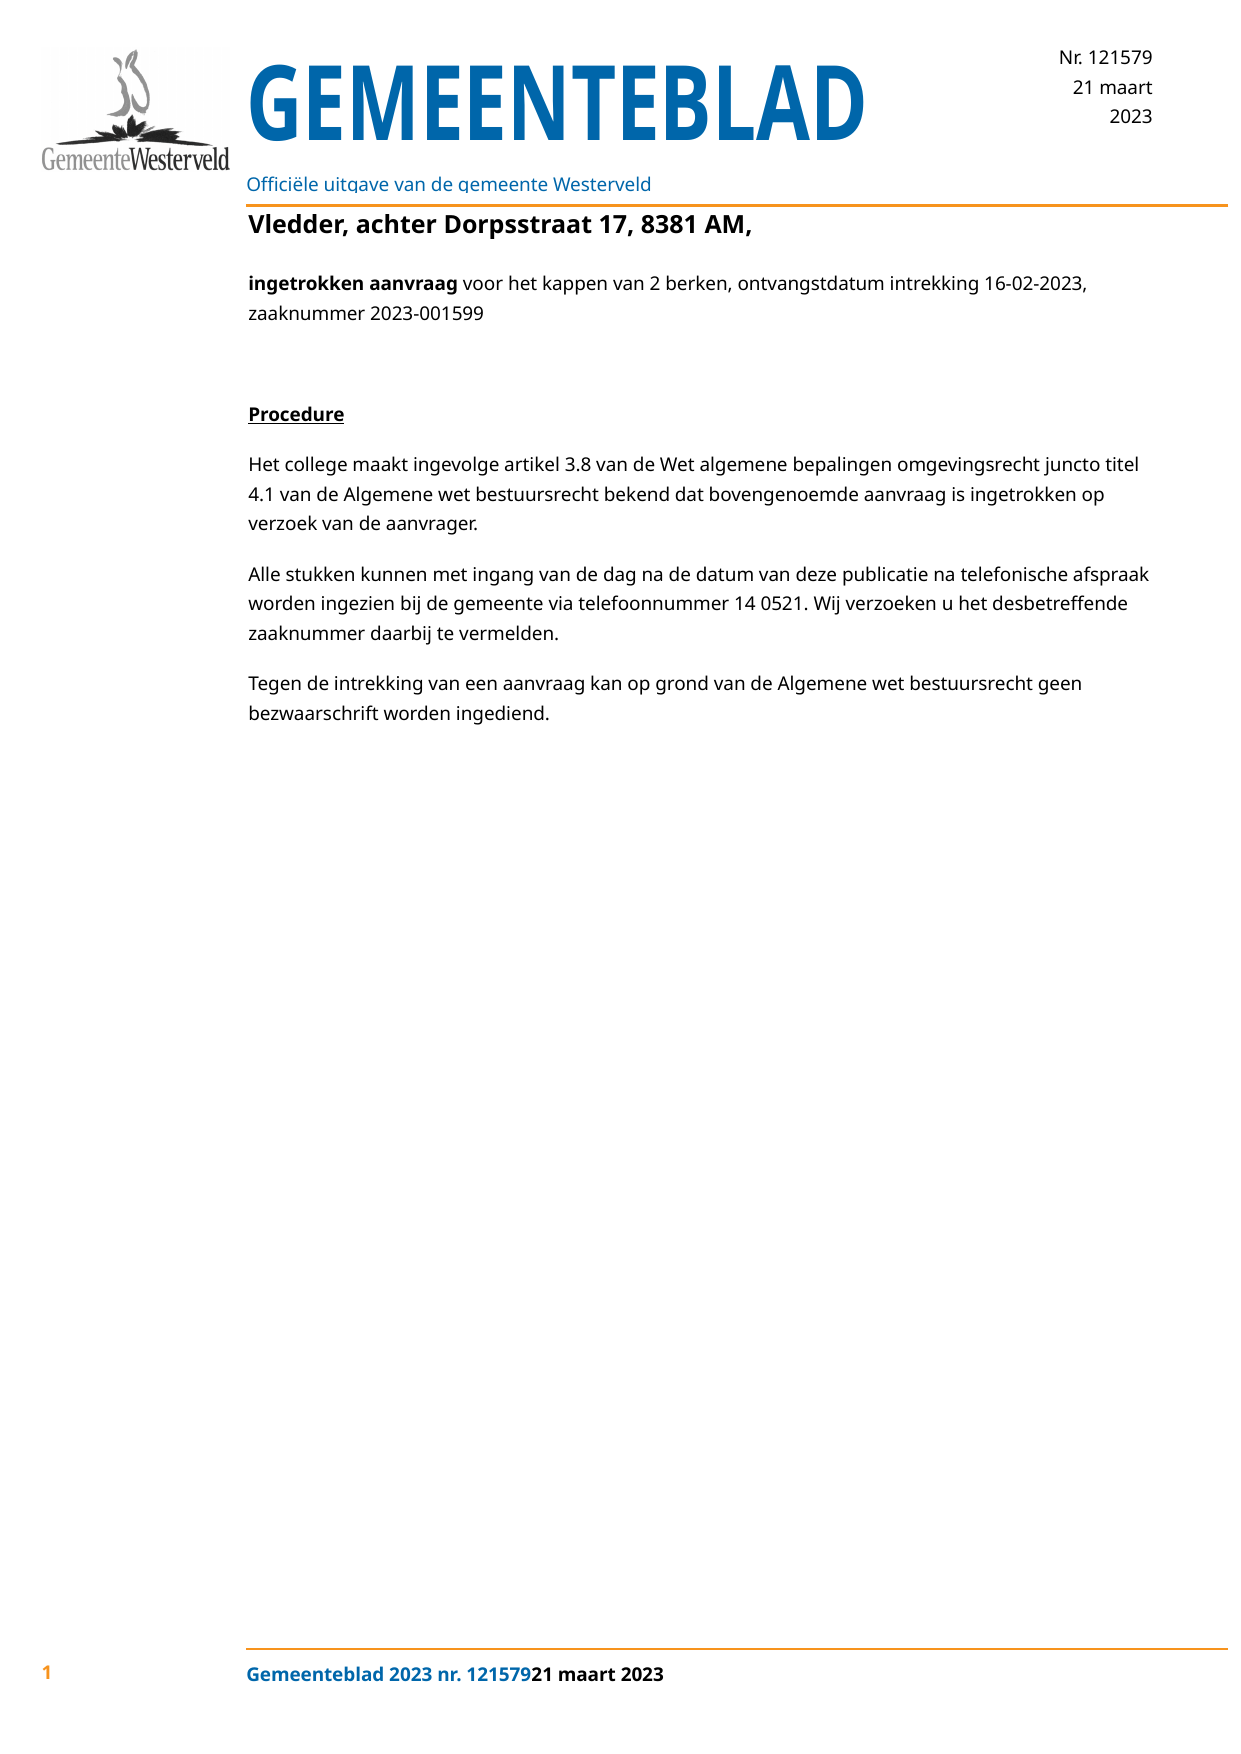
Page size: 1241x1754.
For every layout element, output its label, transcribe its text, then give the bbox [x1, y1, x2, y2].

text Vledder, achter Dorpsstraat 17, 8381 AM, [248, 207, 1152, 241]
text Tegen de intrekking van een aanvraag kan op grond van de Algemene wet bestuursrecht geen bezwaarschrift worden ingediend. [248, 670, 1152, 726]
picture [41, 47, 231, 172]
text Het college maakt ingevolge artikel 3.8 van de Wet algemene bepalingen omgevingsrecht juncto titel 4.1 van de Algemene wet bestuursrecht bekend dat bovengenoemde aanvraag is ingetrokken op verzoek van de aanvrager. [248, 451, 1152, 536]
text Procedure [248, 401, 1152, 426]
text ingetrokken aanvraag voor het kappen van 2 berken, ontvangstdatum intrekking 16-02-2023, zaaknummer 2023-001599 [248, 270, 1152, 326]
text Alle stukken kunnen met ingang van de dag na de datum van deze publicatie na telefonische afspraak worden ingezien bij de gemeente via telefoonnummer 14 0521. Wij verzoeken u het desbetreffende zaaknummer daarbij te vermelden. [248, 561, 1152, 646]
